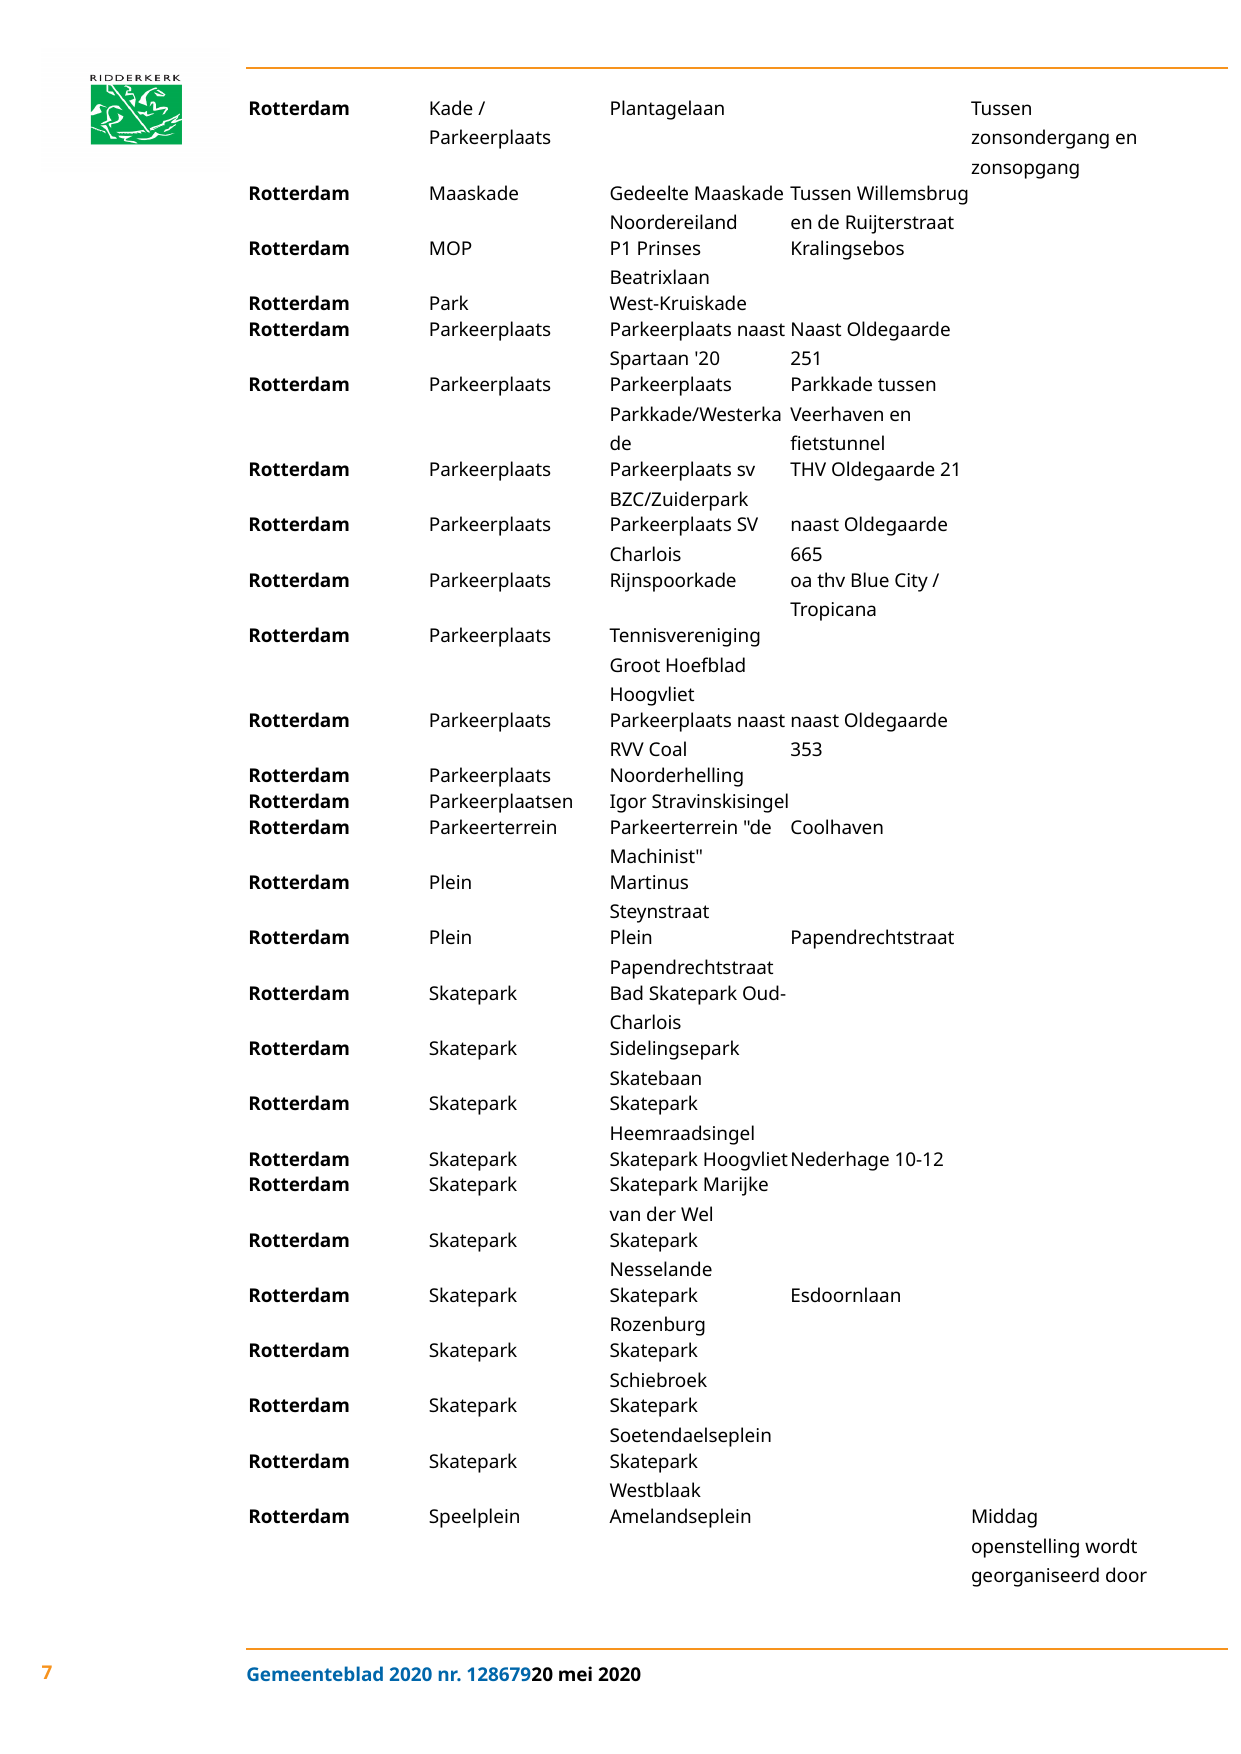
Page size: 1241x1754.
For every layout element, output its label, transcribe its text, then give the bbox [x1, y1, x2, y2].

table_cell Tennisvereniging Groot Hoefblad Hoogvliet [609, 622, 790, 707]
table_cell Tussen Willemsbrug en de Ruijterstraat [790, 180, 971, 235]
table_cell Parkeerplaats [429, 567, 609, 622]
table_cell Plein [429, 869, 609, 924]
table_cell Rotterdam [248, 1393, 429, 1448]
table_cell Parkeerplaats naast RVV Coal [609, 707, 790, 762]
table_cell Parkeerplaats [429, 763, 609, 788]
table_cell Rotterdam [248, 869, 429, 924]
table_cell [971, 567, 1152, 622]
table_cell [971, 1090, 1152, 1146]
table_cell [971, 1035, 1152, 1090]
table_cell Maaskade [429, 180, 609, 235]
table_cell Naast Oldegaarde 251 [790, 316, 971, 371]
table_cell [790, 622, 971, 707]
table_cell Rotterdam [248, 235, 429, 290]
table_cell [790, 95, 971, 180]
table_cell P1 Prinses Beatrixlaan [609, 235, 790, 290]
table_cell [971, 1393, 1152, 1448]
table_cell Plein [429, 925, 609, 980]
table_cell oa thv Blue City / Tropicana [790, 567, 971, 622]
table_cell Skatepark Heemraadsingel [609, 1090, 790, 1146]
table_cell Noorderhelling [609, 763, 790, 788]
table_cell West-Kruiskade [609, 290, 790, 316]
table_cell Skatepark [429, 1035, 609, 1090]
picture [41, 47, 231, 172]
table_cell Skatepark Westblaak [609, 1448, 790, 1503]
table_cell Coolhaven [790, 814, 971, 869]
table_cell [971, 180, 1152, 235]
table_cell Skatepark [429, 1338, 609, 1393]
table_cell Parkeerplaats Parkkade/Westerkade [609, 371, 790, 456]
table_cell Rotterdam [248, 622, 429, 707]
table_cell Parkeerterrein [429, 814, 609, 869]
table_cell Kade / Parkeerplaats [429, 95, 609, 180]
table_cell Parkeerterrein "de Machinist" [609, 814, 790, 869]
table_cell [790, 869, 971, 924]
table_cell Skatepark [429, 1171, 609, 1227]
table_cell [971, 763, 1152, 788]
table_cell Rotterdam [248, 1090, 429, 1146]
table_cell Rotterdam [248, 371, 429, 456]
table_cell Papendrechtstraat [790, 925, 971, 980]
table_cell Parkeerplaats [429, 316, 609, 371]
table_cell Skatepark [429, 1227, 609, 1282]
table_cell Parkeerplaats sv BZC/Zuiderpark [609, 456, 790, 512]
table_cell naast Oldegaarde 353 [790, 707, 971, 762]
table_cell Rotterdam [248, 1282, 429, 1337]
table_cell Rotterdam [248, 814, 429, 869]
table_cell [971, 1282, 1152, 1337]
table_cell [790, 1503, 971, 1588]
table_cell [971, 1146, 1152, 1171]
table_cell [971, 290, 1152, 316]
table_cell Rotterdam [248, 707, 429, 762]
table_cell [790, 1393, 971, 1448]
table_cell Rotterdam [248, 95, 429, 180]
table_cell [971, 456, 1152, 512]
table_cell Rotterdam [248, 456, 429, 512]
table_cell Skatepark Nesselande [609, 1227, 790, 1282]
table_cell Rijnspoorkade [609, 567, 790, 622]
table_cell [790, 788, 971, 814]
table_cell Rotterdam [248, 763, 429, 788]
table_cell Skatepark [429, 1146, 609, 1171]
table_cell [971, 814, 1152, 869]
table_cell Gedeelte Maaskade Noordereiland [609, 180, 790, 235]
table_cell Rotterdam [248, 1035, 429, 1090]
table_cell [971, 1227, 1152, 1282]
table_cell Plein Papendrechtstraat [609, 925, 790, 980]
table_cell [790, 1227, 971, 1282]
table_cell [971, 980, 1152, 1035]
table_cell Rotterdam [248, 1448, 429, 1503]
table_cell Nederhage 10-12 [790, 1146, 971, 1171]
table_cell [790, 980, 971, 1035]
table_cell [790, 1338, 971, 1393]
table_cell Rotterdam [248, 512, 429, 567]
table_cell Parkeerplaats [429, 456, 609, 512]
table_cell Kralingsebos [790, 235, 971, 290]
table_cell Rotterdam [248, 1338, 429, 1393]
table_cell Parkeerplaats [429, 371, 609, 456]
table_cell Bad Skatepark Oud-Charlois [609, 980, 790, 1035]
table_cell THV Oldegaarde 21 [790, 456, 971, 512]
table_cell Parkeerplaatsen [429, 788, 609, 814]
table_cell Rotterdam [248, 180, 429, 235]
table_cell [971, 622, 1152, 707]
table_cell [790, 290, 971, 316]
table_cell [971, 1338, 1152, 1393]
table_cell Sidelingsepark Skatebaan [609, 1035, 790, 1090]
table_cell [971, 925, 1152, 980]
table_cell Esdoornlaan [790, 1282, 971, 1337]
table_cell [971, 235, 1152, 290]
table_cell Parkeerplaats naast Spartaan '20 [609, 316, 790, 371]
table_cell Rotterdam [248, 1227, 429, 1282]
table_cell [971, 869, 1152, 924]
table_cell Parkkade tussen Veerhaven en fietstunnel [790, 371, 971, 456]
table_cell Rotterdam [248, 567, 429, 622]
table_cell [790, 1171, 971, 1227]
table_cell Skatepark [429, 980, 609, 1035]
table_cell Rotterdam [248, 1503, 429, 1588]
table_cell Skatepark Hoogvliet [609, 1146, 790, 1171]
table_cell [790, 1035, 971, 1090]
table_cell Igor Stravinskisingel [609, 788, 790, 814]
table_cell Skatepark [429, 1282, 609, 1337]
table_cell Skatepark [429, 1090, 609, 1146]
table_cell Rotterdam [248, 980, 429, 1035]
table_cell [971, 316, 1152, 371]
table_cell [971, 1171, 1152, 1227]
table_cell Middag openstelling wordt georganiseerd door [971, 1503, 1152, 1588]
table_cell Rotterdam [248, 925, 429, 980]
table_cell Rotterdam [248, 1171, 429, 1227]
table_cell Amelandseplein [609, 1503, 790, 1588]
table_cell Skatepark Schiebroek [609, 1338, 790, 1393]
table_cell Rotterdam [248, 788, 429, 814]
table_cell Speelplein [429, 1503, 609, 1588]
table_cell Skatepark [429, 1448, 609, 1503]
table_cell [971, 1448, 1152, 1503]
table_cell Rotterdam [248, 316, 429, 371]
table_cell [790, 763, 971, 788]
table_cell Rotterdam [248, 1146, 429, 1171]
table_cell Parkeerplaats [429, 622, 609, 707]
table_cell [971, 788, 1152, 814]
table_cell Parkeerplaats [429, 707, 609, 762]
table_cell Skatepark Marijke van der Wel [609, 1171, 790, 1227]
table_cell Martinus Steynstraat [609, 869, 790, 924]
table_cell Skatepark Soetendaelseplein [609, 1393, 790, 1448]
table_cell Plantagelaan [609, 95, 790, 180]
table_cell [790, 1448, 971, 1503]
table_cell Tussen zonsondergang en zonsopgang [971, 95, 1152, 180]
table_cell Skatepark [429, 1393, 609, 1448]
table_cell [790, 1090, 971, 1146]
table_cell Skatepark Rozenburg [609, 1282, 790, 1337]
table_cell MOP [429, 235, 609, 290]
table_cell naast Oldegaarde 665 [790, 512, 971, 567]
table_cell [971, 512, 1152, 567]
table_cell Rotterdam [248, 290, 429, 316]
table_cell [971, 371, 1152, 456]
table_cell Parkeerplaats [429, 512, 609, 567]
table_cell Park [429, 290, 609, 316]
table_cell [971, 707, 1152, 762]
table_cell Parkeerplaats SV Charlois [609, 512, 790, 567]
